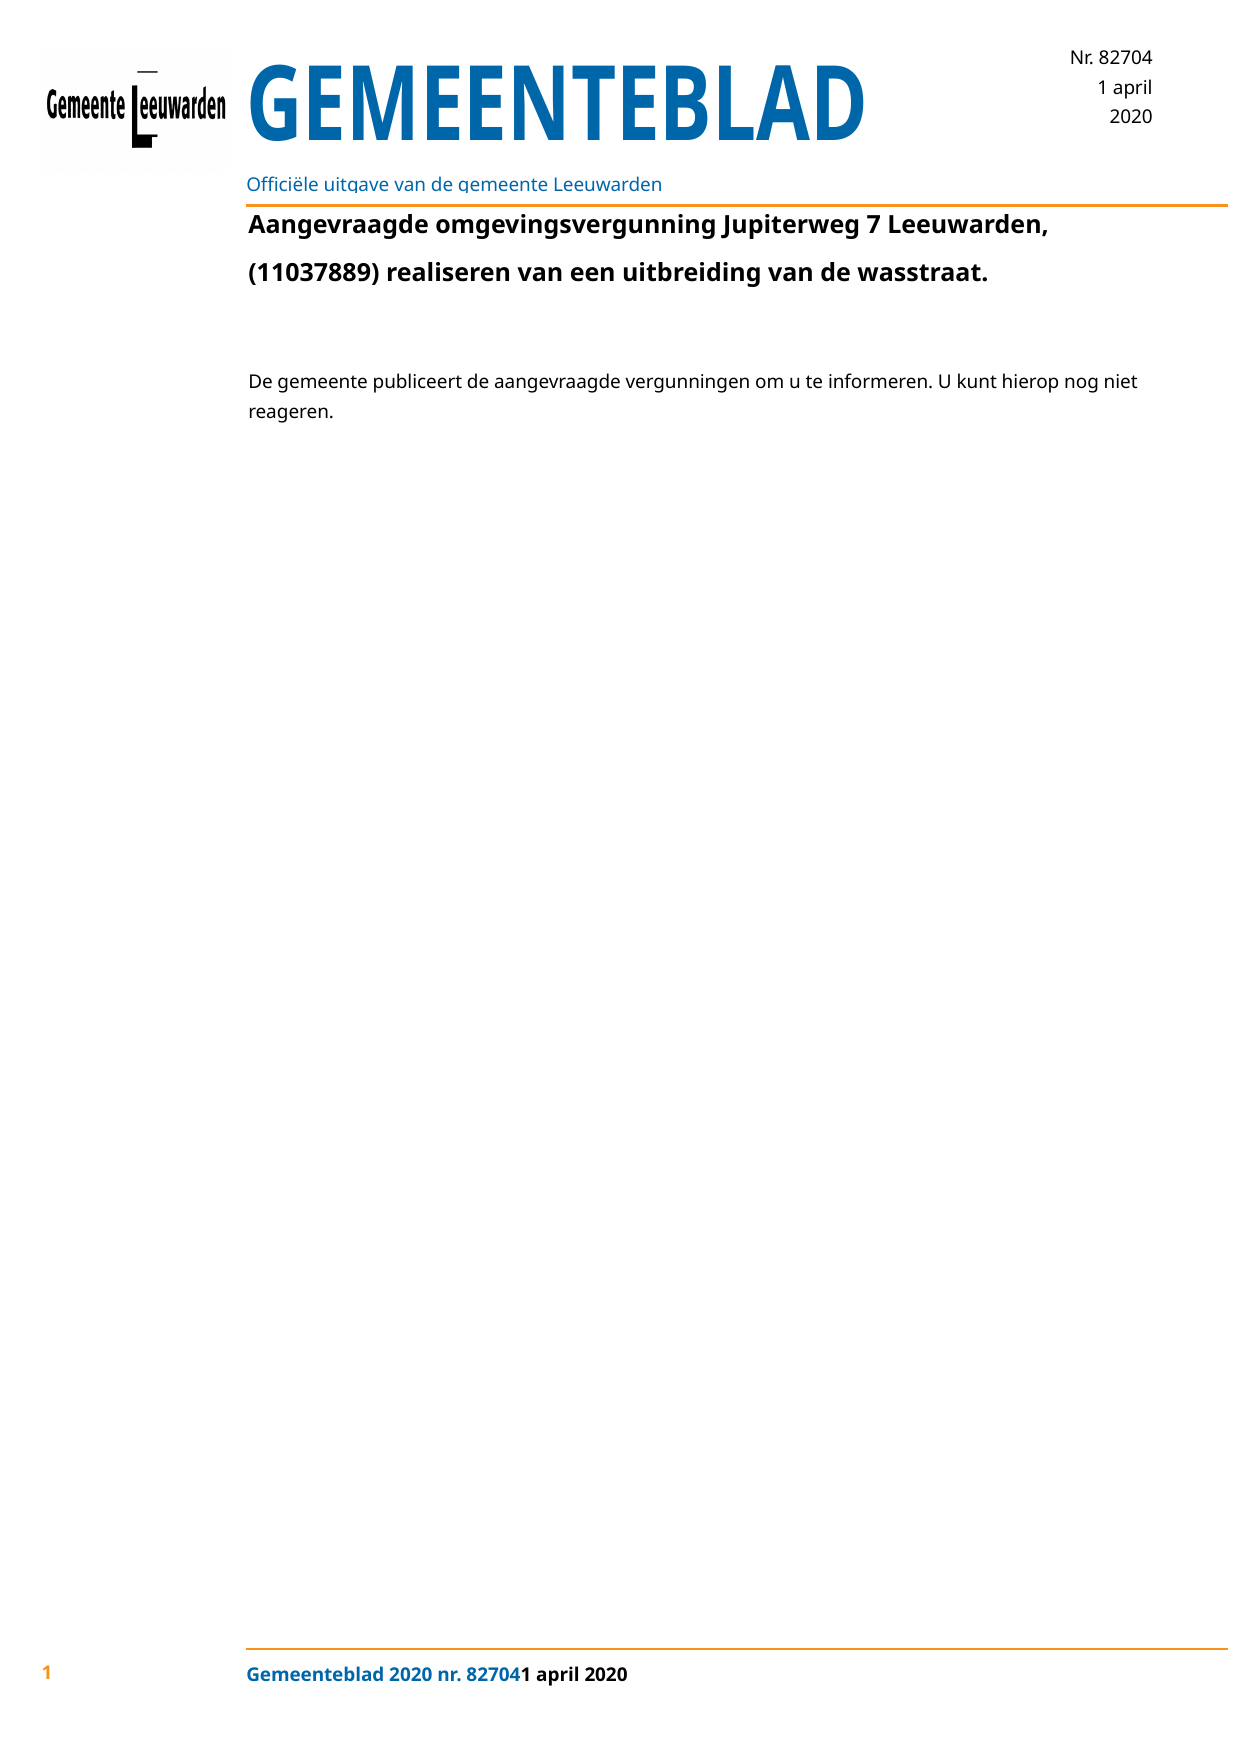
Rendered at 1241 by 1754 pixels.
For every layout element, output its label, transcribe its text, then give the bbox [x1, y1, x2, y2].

text De gemeente publiceert de aangevraagde vergunningen om u te informeren. U kunt hierop nog niet reageren. [248, 368, 1152, 424]
text Aangevraagde omgevingsvergunning Jupiterweg 7 Leeuwarden, (11037889) realiseren van een uitbreiding van de wasstraat. [248, 207, 1152, 288]
picture [41, 47, 231, 172]
